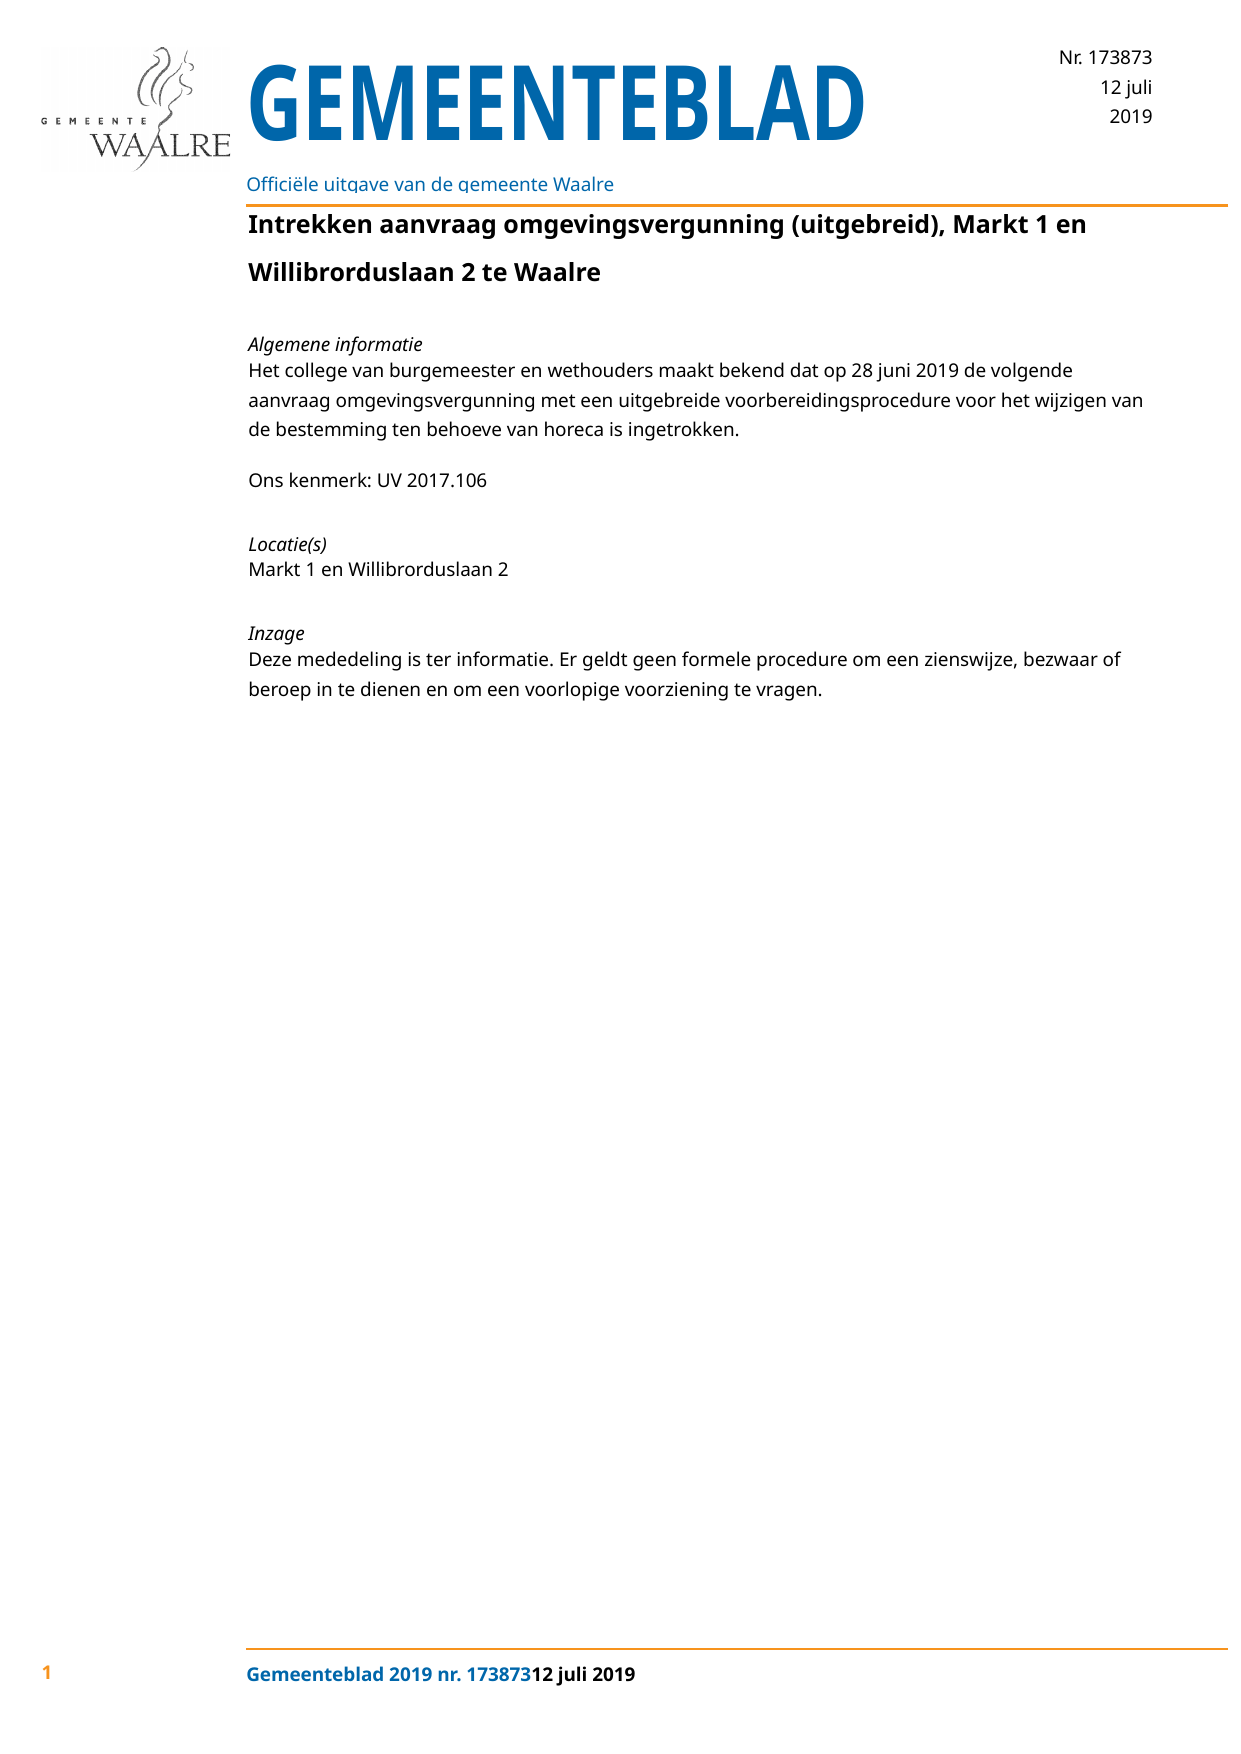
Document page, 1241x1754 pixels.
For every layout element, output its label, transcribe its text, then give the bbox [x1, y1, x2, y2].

picture [41, 47, 231, 172]
text Deze mededeling is ter informatie. Er geldt geen formele procedure om een zienswijze, bezwaar of beroep in te dienen en om een voorlopige voorziening te vragen. [248, 646, 1152, 701]
text Algemene informatie [248, 331, 1152, 357]
text Ons kenmerk: UV 2017.106 [248, 467, 1152, 492]
text Markt 1 en Willibrorduslaan 2 [248, 556, 1152, 582]
text Het college van burgemeester en wethouders maakt bekend dat op 28 juni 2019 de volgende aanvraag omgevingsvergunning met een uitgebreide voorbereidingsprocedure voor het wijzigen van de bestemming ten behoeve van horeca is ingetrokken. [248, 357, 1152, 442]
text Intrekken aanvraag omgevingsvergunning (uitgebreid), Markt 1 en Willibrorduslaan 2 te Waalre [248, 207, 1152, 288]
text Inzage [248, 620, 1152, 646]
text Locatie(s) [248, 531, 1152, 556]
